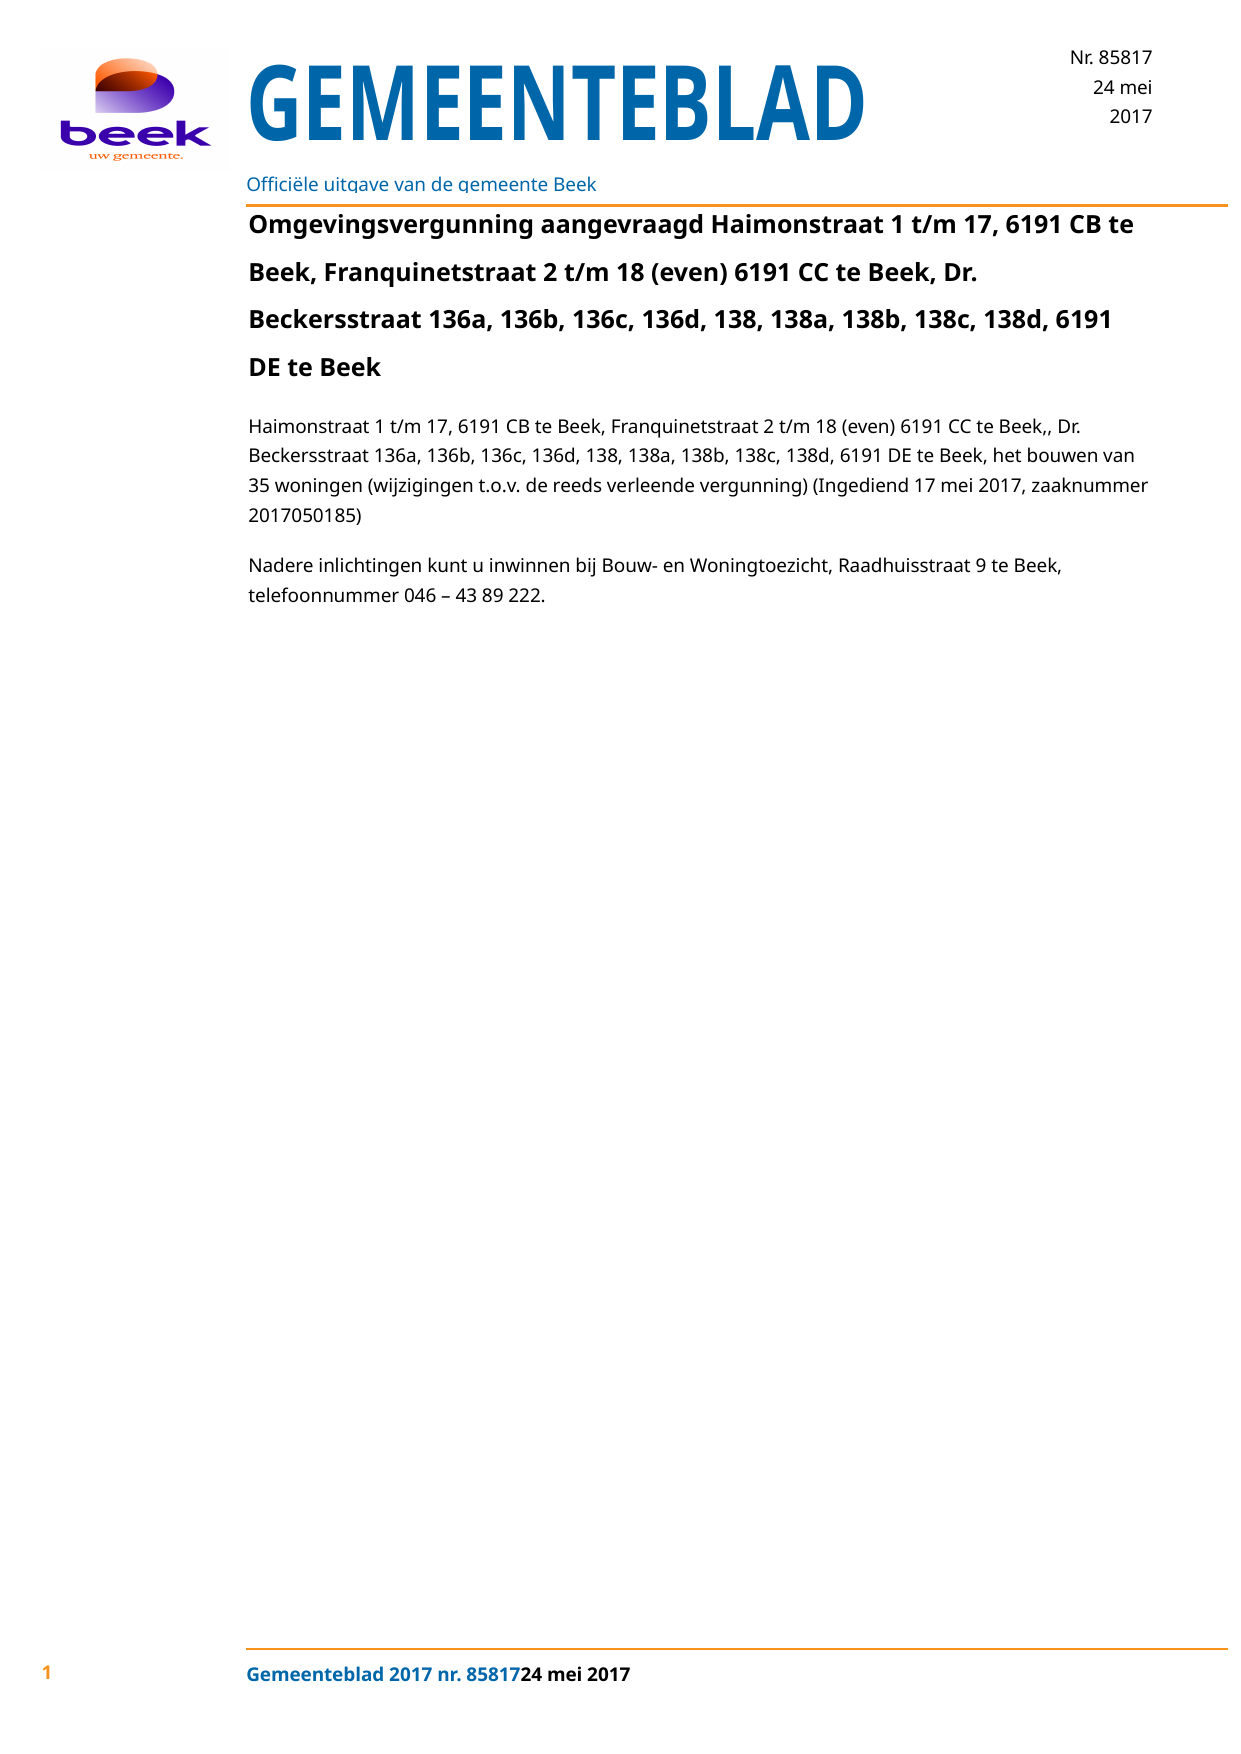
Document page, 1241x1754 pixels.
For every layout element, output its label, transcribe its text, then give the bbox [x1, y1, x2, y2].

text Nadere inlichtingen kunt u inwinnen bij Bouw- en Woningtoezicht, Raadhuisstraat 9 te Beek, telefoonnummer 046 – 43 89 222. [248, 552, 1152, 608]
text Omgevingsvergunning aangevraagd Haimonstraat 1 t/m 17, 6191 CB te Beek, Franquinetstraat 2 t/m 18 (even) 6191 CC te Beek, Dr. Beckersstraat 136a, 136b, 136c, 136d, 138, 138a, 138b, 138c, 138d, 6191 DE te Beek [248, 207, 1152, 384]
text Haimonstraat 1 t/m 17, 6191 CB te Beek, Franquinetstraat 2 t/m 18 (even) 6191 CC te Beek,, Dr. Beckersstraat 136a, 136b, 136c, 136d, 138, 138a, 138b, 138c, 138d, 6191 DE te Beek, het bouwen van 35 woningen (wijzigingen t.o.v. de reeds verleende vergunning) (Ingediend 17 mei 2017, zaaknummer 2017050185) [248, 413, 1152, 528]
picture [41, 47, 231, 172]
